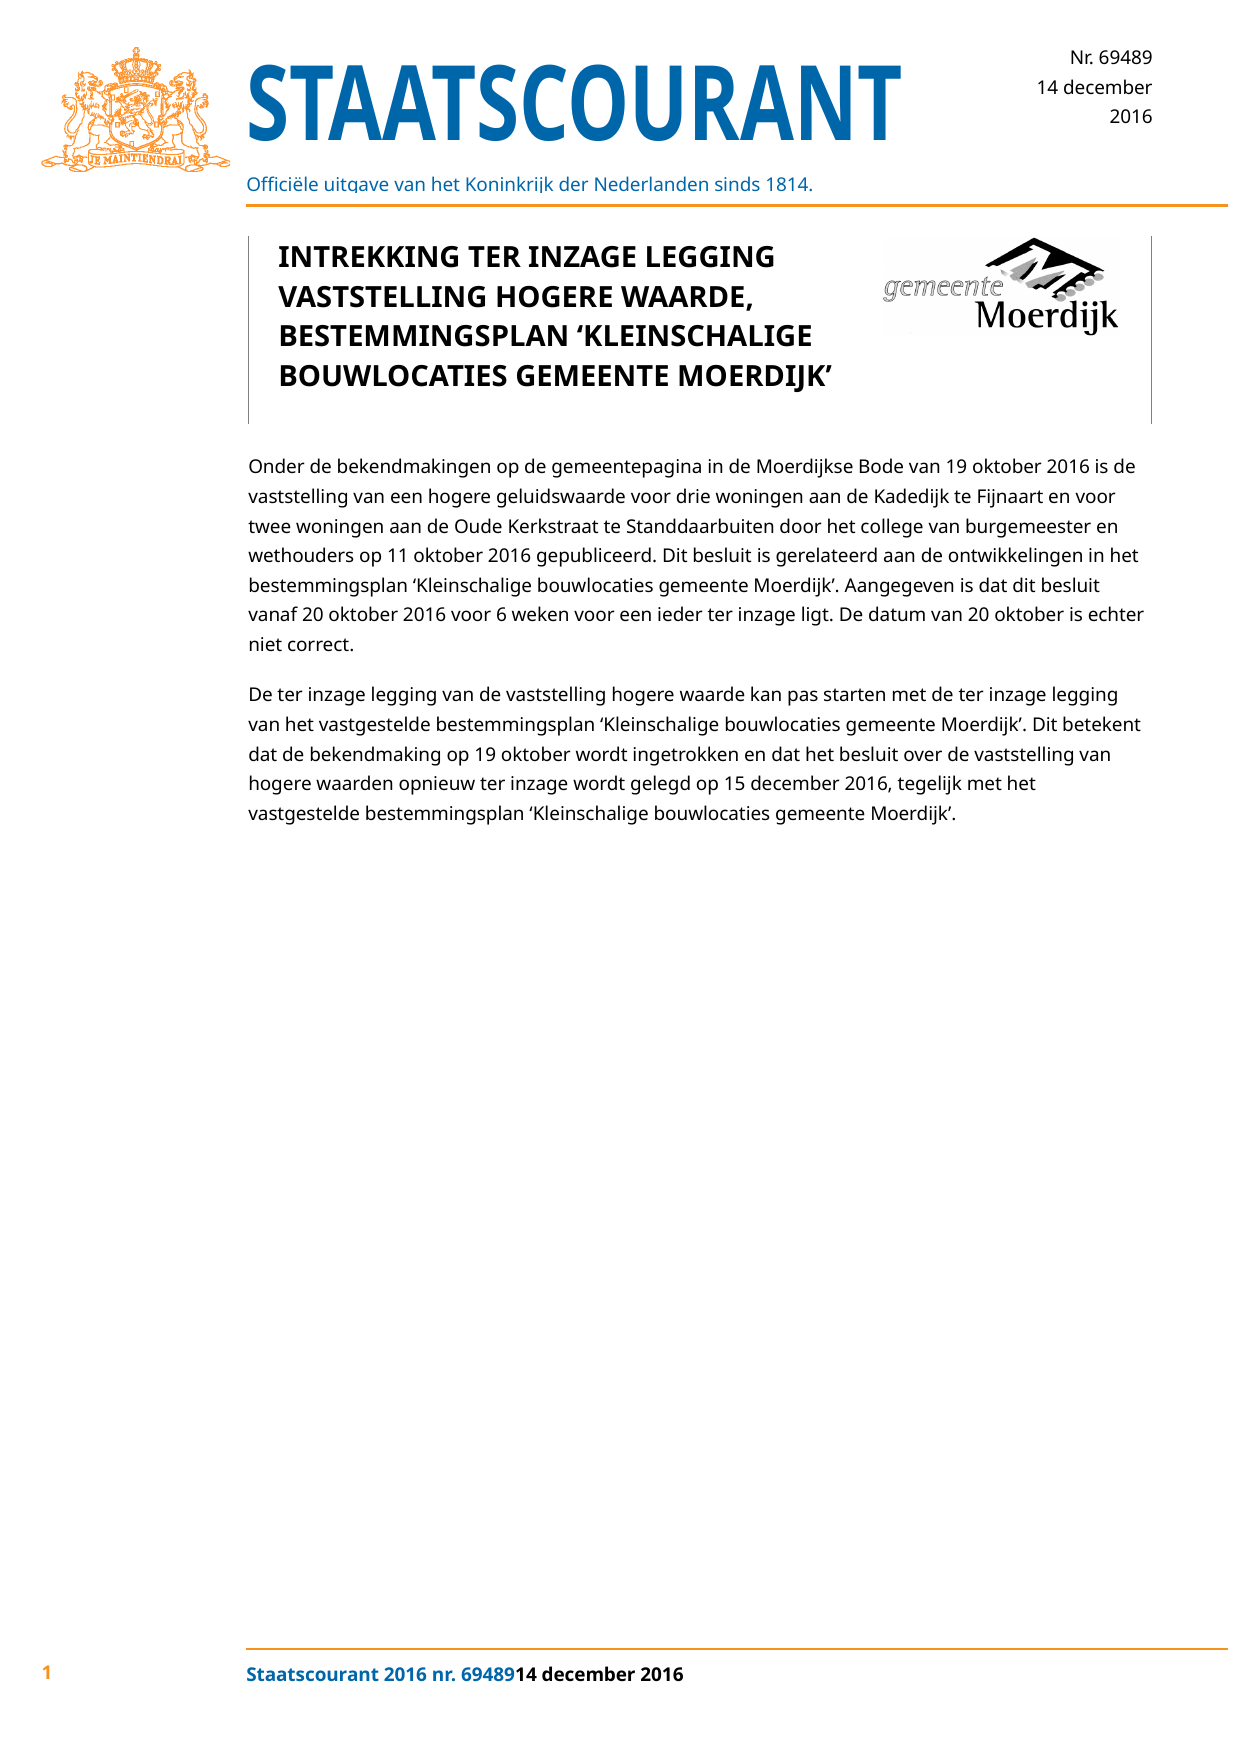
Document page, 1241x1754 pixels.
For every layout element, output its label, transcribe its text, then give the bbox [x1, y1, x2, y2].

text De ter inzage legging van de vaststelling hogere waarde kan pas starten met de ter inzage legging van het vastgestelde bestemmingsplan ‘Kleinschalige bouwlocaties gemeente Moerdijk’. Dit betekent dat de bekendmaking op 19 oktober wordt ingetrokken en dat het besluit over de vaststelling van hogere waarden opnieuw ter inzage wordt gelegd op 15 december 2016, tegelijk met het vastgestelde bestemmingsplan ‘Kleinschalige bouwlocaties gemeente Moerdijk’. [248, 682, 1152, 826]
table_header [850, 236, 1151, 424]
table_header INTREKKING TER INZAGE LEGGING VASTSTELLING HOGERE WAARDE, BESTEMMINGSPLAN ‘KLEINSCHALIGE BOUWLOCATIES GEMEENTE MOERDIJK’ [249, 236, 850, 424]
picture [882, 236, 1119, 336]
picture [41, 47, 231, 172]
text Onder de bekendmakingen op de gemeentepagina in de Moerdijkse Bode van 19 oktober 2016 is de vaststelling van een hogere geluidswaarde voor drie woningen aan de Kadedijk te Fijnaart en voor twee woningen aan de Oude Kerkstraat te Standdaarbuiten door het college van burgemeester en wethouders op 11 oktober 2016 gepubliceerd. Dit besluit is gerelateerd aan de ontwikkelingen in het bestemmingsplan ‘Kleinschalige bouwlocaties gemeente Moerdijk’. Aangegeven is dat dit besluit vanaf 20 oktober 2016 voor 6 weken voor een ieder ter inzage ligt. De datum van 20 oktober is echter niet correct. [248, 454, 1152, 657]
